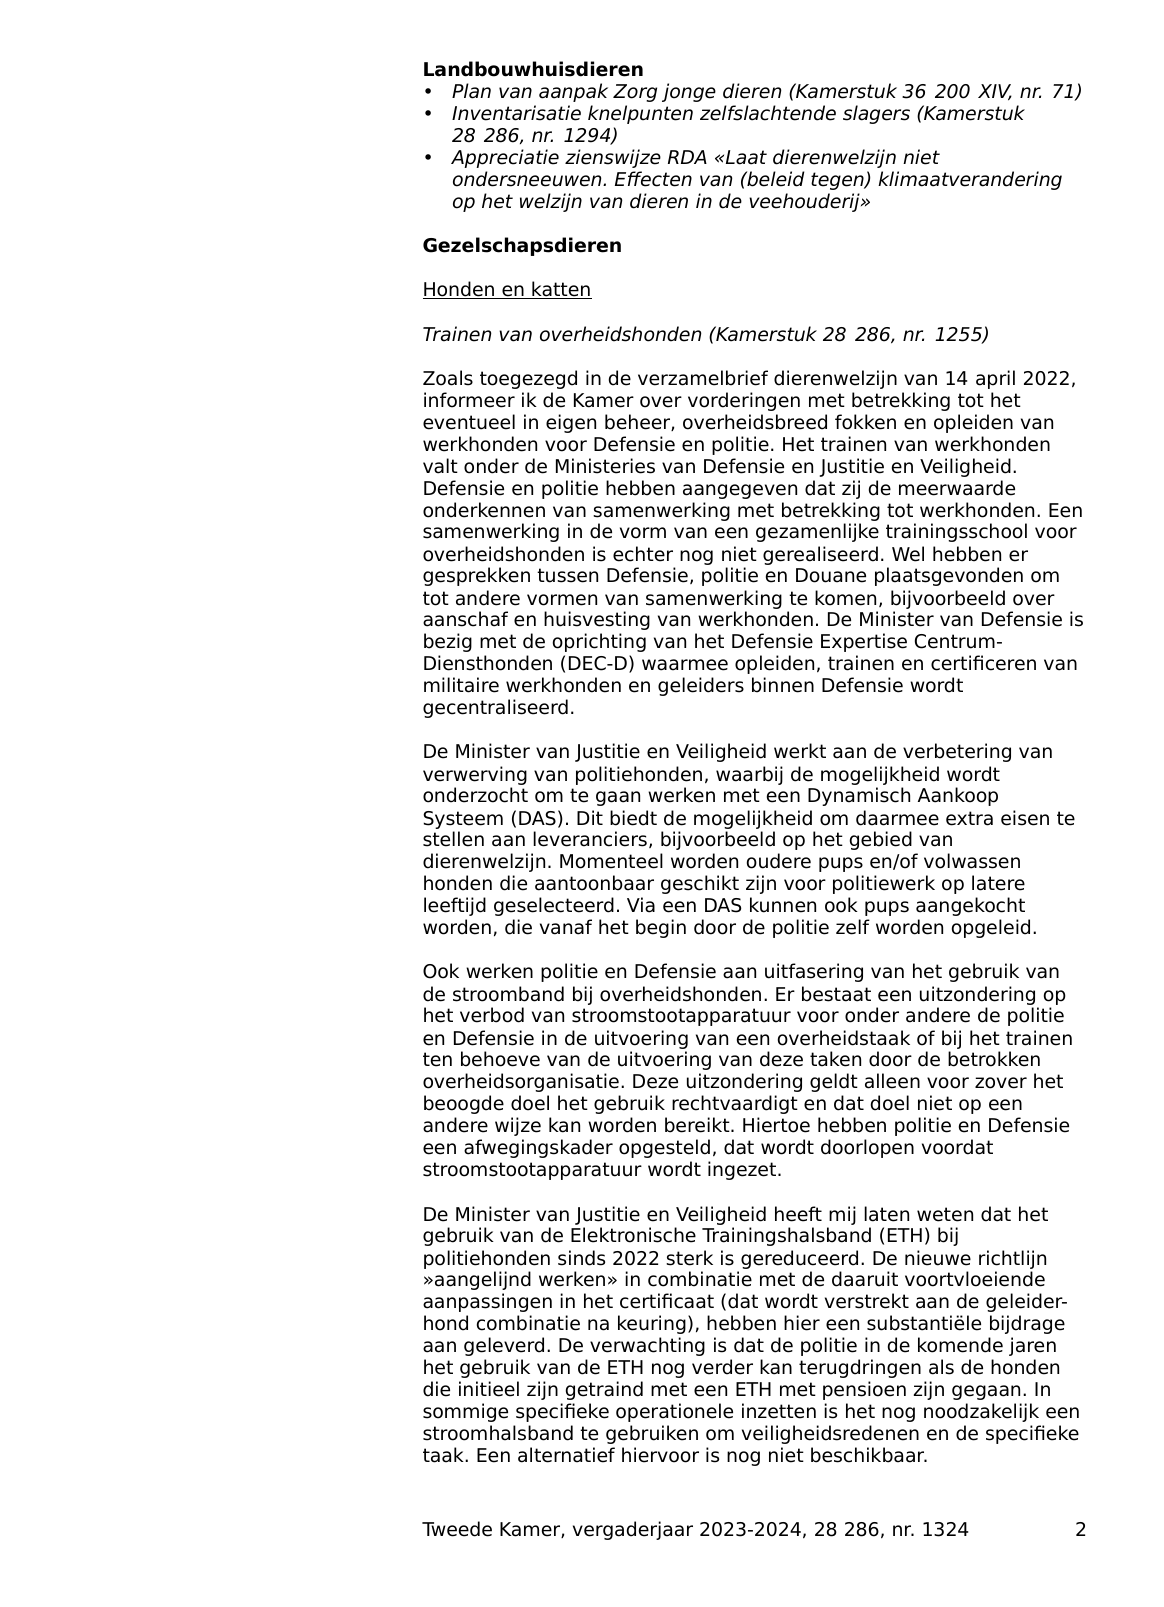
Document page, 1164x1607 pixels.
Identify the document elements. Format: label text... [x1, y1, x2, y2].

text Zoals toegezegd in de verzamelbrief dierenwelzijn van 14 april 2022, informeer ik de Kamer over vorderingen met betrekking tot het eventueel in eigen beheer, overheidsbreed fokken en opleiden van werkhonden voor Defensie en politie. Het trainen van werkhonden valt onder de Ministeries van Defensie en Justitie en Veiligheid. Defensie en politie hebben aangegeven dat zij de meerwaarde onderkennen van samenwerking met betrekking tot werkhonden. Een samenwerking in de vorm van een gezamenlijke trainingsschool voor overheidshonden is echter nog niet gerealiseerd. Wel hebben er gesprekken tussen Defensie, politie en Douane plaatsgevonden om tot andere vormen van samenwerking te komen, bijvoorbeeld over aanschaf en huisvesting van werkhonden. De Minister van Defensie is bezig met de oprichting van het Defensie Expertise Centrum-Diensthonden (DEC-D) waarmee opleiden, trainen en certificeren van militaire werkhonden en geleiders binnen Defensie wordt gecentraliseerd. [422, 368, 1087, 719]
text • Inventarisatie knelpunten zelfslachtende slagers (Kamerstuk 28 286, nr. 1294) [422, 103, 1087, 147]
subtitle Landbouwhuisdieren [422, 59, 1087, 81]
text • Plan van aanpak Zorg jonge dieren (Kamerstuk 36 200 XIV, nr. 71) [422, 81, 1087, 103]
text • Appreciatie zienswijze RDA «Laat dierenwelzijn niet ondersneeuwen. Effecten van (beleid tegen) klimaatverandering op het welzijn van dieren in de veehouderij» [422, 147, 1087, 213]
text De Minister van Justitie en Veiligheid heeft mij laten weten dat het gebruik van de Elektronische Trainingshalsband (ETH) bij politiehonden sinds 2022 sterk is gereduceerd. De nieuwe richtlijn »aangelijnd werken» in combinatie met de daaruit voortvloeiende aanpassingen in het certificaat (dat wordt verstrekt aan de geleider-hond combinatie na keuring), hebben hier een substantiële bijdrage aan geleverd. De verwachting is dat de politie in de komende jaren het gebruik van de ETH nog verder kan terugdringen als de honden die initieel zijn getraind met een ETH met pensioen zijn gegaan. In sommige specifieke operationele inzetten is het nog noodzakelijk een stroomhalsband te gebruiken om veiligheidsredenen en de specifieke taak. Een alternatief hiervoor is nog niet beschikbaar. [422, 1203, 1087, 1467]
subtitle Honden en katten [422, 279, 1087, 301]
subtitle Gezelschapsdieren [422, 235, 1087, 257]
text De Minister van Justitie en Veiligheid werkt aan de verbetering van verwerving van politiehonden, waarbij de mogelijkheid wordt onderzocht om te gaan werken met een Dynamisch Aankoop Systeem (DAS). Dit biedt de mogelijkheid om daarmee extra eisen te stellen aan leveranciers, bijvoorbeeld op het gebied van dierenwelzijn. Momenteel worden oudere pups en/of volwassen honden die aantoonbaar geschikt zijn voor politiewerk op latere leeftijd geselecteerd. Via een DAS kunnen ook pups aangekocht worden, die vanaf het begin door de politie zelf worden opgeleid. [422, 741, 1087, 939]
subtitle Trainen van overheidshonden (Kamerstuk 28 286, nr. 1255) [422, 323, 1087, 345]
text Ook werken politie en Defensie aan uitfasering van het gebruik van de stroomband bij overheidshonden. Er bestaat een uitzondering op het verbod van stroomstootapparatuur voor onder andere de politie en Defensie in de uitvoering van een overheidstaak of bij het trainen ten behoeve van de uitvoering van deze taken door de betrokken overheidsorganisatie. Deze uitzondering geldt alleen voor zover het beoogde doel het gebruik rechtvaardigt en dat doel niet op een andere wijze kan worden bereikt. Hiertoe hebben politie en Defensie een afwegingskader opgesteld, dat wordt doorlopen voordat stroomstootapparatuur wordt ingezet. [422, 961, 1087, 1181]
